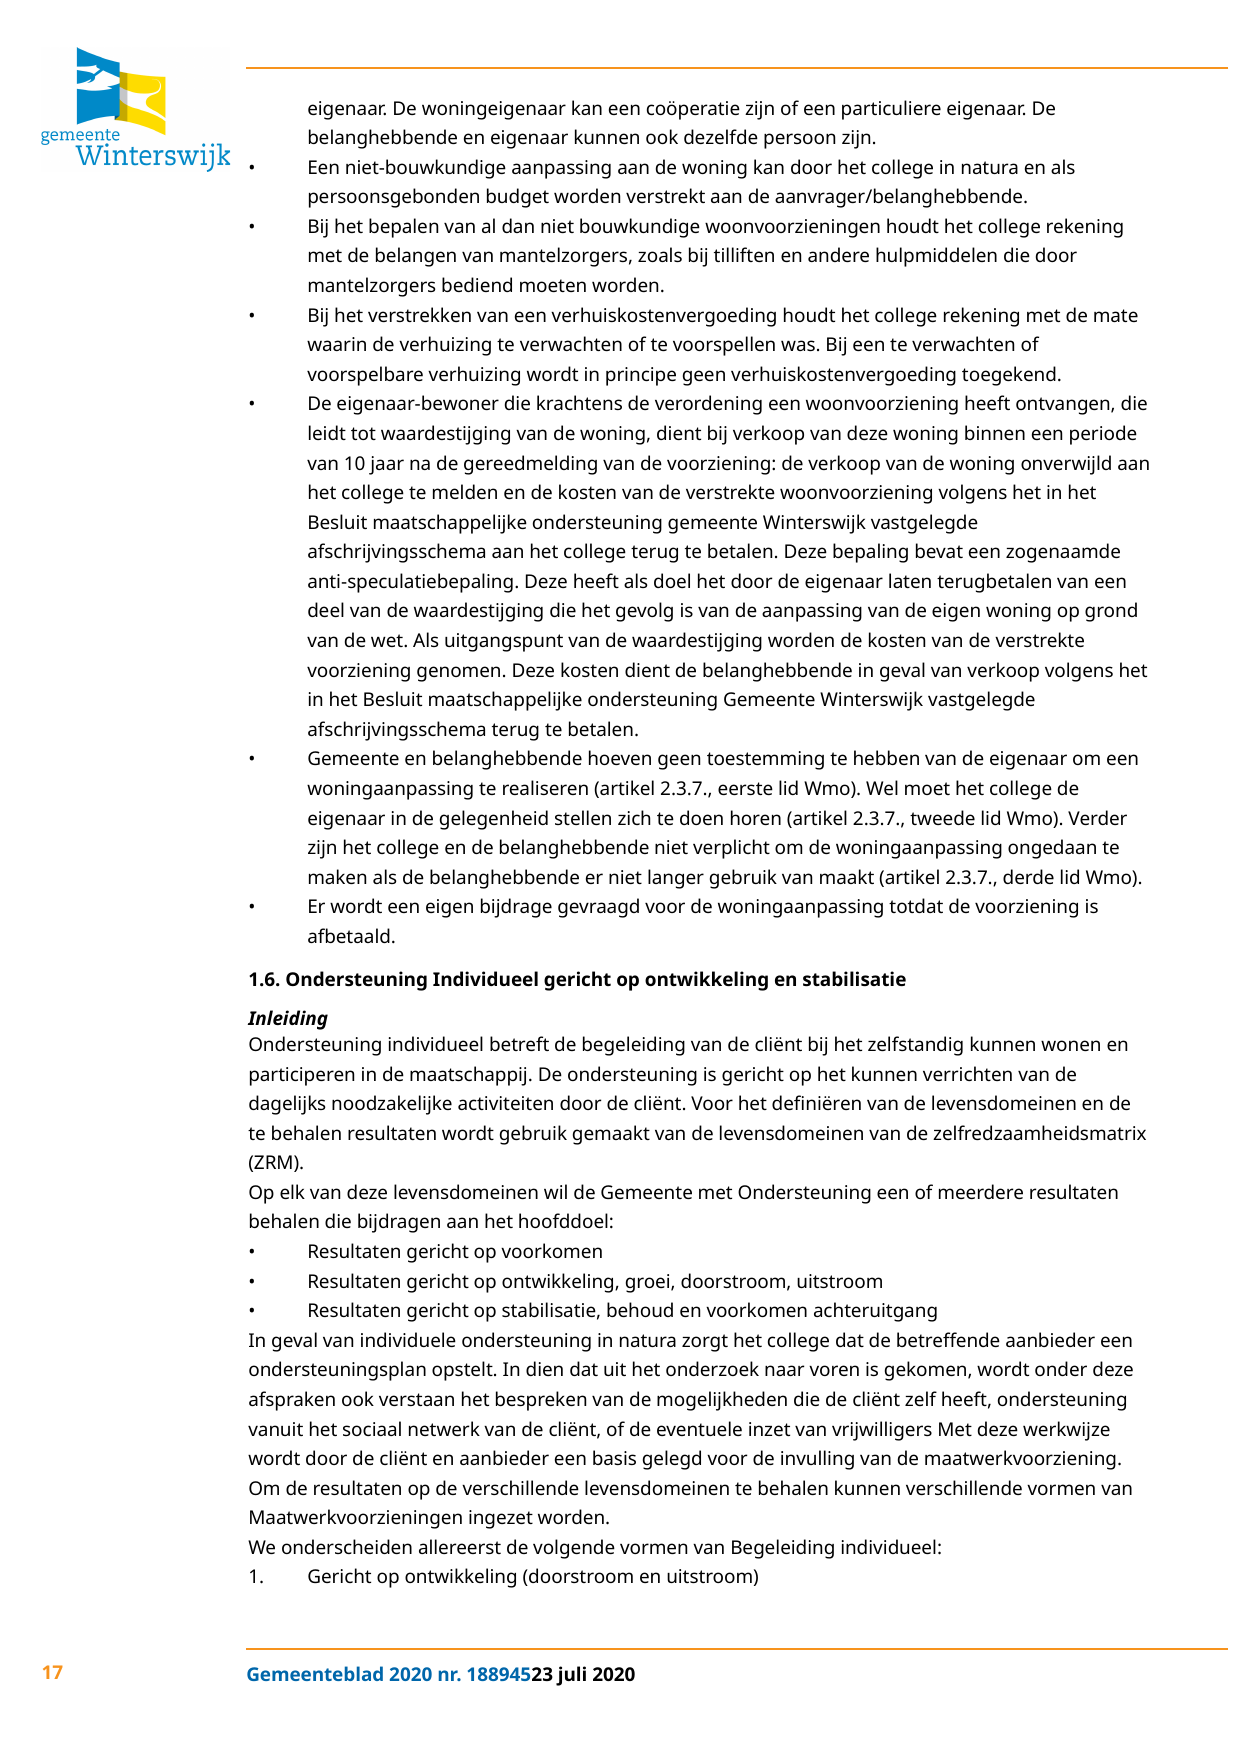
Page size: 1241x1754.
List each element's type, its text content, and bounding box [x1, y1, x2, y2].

list eigenaar. De woningeigenaar kan een coöperatie zijn of een particuliere eigenaar. De belanghebbende en eigenaar kunnen ook dezelfde persoon zijn. [248, 95, 1152, 150]
text We onderscheiden allereerst de volgende vormen van Begeleiding individueel: [248, 1534, 1152, 1560]
list Er wordt een eigen bijdrage gevraagd voor de woningaanpassing totdat de voorziening is afbetaald. [248, 893, 1152, 949]
text Ondersteuning individueel betreft de begeleiding van de cliënt bij het zelfstandig kunnen wonen en participeren in de maatschappij. De ondersteuning is gericht op het kunnen verrichten van de dagelijks noodzakelijke activiteiten door de cliënt. Voor het definiëren van de levensdomeinen en de te behalen resultaten wordt gebruik gemaakt van de levensdomeinen van de zelfredzaamheidsmatrix (ZRM). [248, 1031, 1152, 1175]
text In geval van individuele ondersteuning in natura zorgt het college dat de betreffende aanbieder een ondersteuningsplan opstelt. In dien dat uit het onderzoek naar voren is gekomen, wordt onder deze afspraken ook verstaan het bespreken van de mogelijkheden die de cliënt zelf heeft, ondersteuning vanuit het sociaal netwerk van de cliënt, of de eventuele inzet van vrijwilligers Met deze werkwijze wordt door de cliënt en aanbieder een basis gelegd voor de invulling van de maatwerkvoorziening. [248, 1327, 1152, 1471]
list Resultaten gericht op voorkomen [248, 1238, 1152, 1264]
list Bij het verstrekken van een verhuiskostenvergoeding houdt het college rekening met de mate waarin de verhuizing te verwachten of te voorspellen was. Bij een te verwachten of voorspelbare verhuizing wordt in principe geen verhuiskostenvergoeding toegekend. [248, 302, 1152, 387]
list Resultaten gericht op ontwikkeling, groei, doorstroom, uitstroom [248, 1268, 1152, 1294]
picture [41, 47, 231, 172]
list De eigenaar-bewoner die krachtens de verordening een woonvoorziening heeft ontvangen, die leidt tot waardestijging van de woning, dient bij verkoop van deze woning binnen een periode van 10 jaar na de gereedmelding van de voorziening: de verkoop van de woning onverwijld aan het college te melden en de kosten van de verstrekte woonvoorziening volgens het in het Besluit maatschappelijke ondersteuning gemeente Winterswijk vastgelegde afschrijvingsschema aan het college terug te betalen. Deze bepaling bevat een zogenaamde anti-speculatiebepaling. Deze heeft als doel het door de eigenaar laten terugbetalen van een deel van de waardestijging die het gevolg is van de aanpassing van de eigen woning op grond van de wet. Als uitgangspunt van de waardestijging worden de kosten van de verstrekte voorziening genomen. Deze kosten dient de belanghebbende in geval van verkoop volgens het in het Besluit maatschappelijke ondersteuning Gemeente Winterswijk vastgelegde afschrijvingsschema terug te betalen. [248, 391, 1152, 742]
text 1.6. Ondersteuning Individueel gericht op ontwikkeling en stabilisatie [248, 966, 1152, 992]
text Om de resultaten op de verschillende levensdomeinen te behalen kunnen verschillende vormen van Maatwerkvoorzieningen ingezet worden. [248, 1475, 1152, 1530]
picture [225, 153, 231, 162]
list Een niet-bouwkundige aanpassing aan de woning kan door het college in natura en als persoonsgebonden budget worden verstrekt aan de aanvrager/belanghebbende. [248, 154, 1152, 209]
list Gemeente en belanghebbende hoeven geen toestemming te hebben van de eigenaar om een woningaanpassing te realiseren (artikel 2.3.7., eerste lid Wmo). Wel moet het college de eigenaar in de gelegenheid stellen zich te doen horen (artikel 2.3.7., tweede lid Wmo). Verder zijn het college en de belanghebbende niet verplicht om de woningaanpassing ongedaan te maken als de belanghebbende er niet langer gebruik van maakt (artikel 2.3.7., derde lid Wmo). [248, 746, 1152, 890]
list Resultaten gericht op stabilisatie, behoud en voorkomen achteruitgang [248, 1297, 1152, 1323]
text Op elk van deze levensdomeinen wil de Gemeente met Ondersteuning een of meerdere resultaten behalen die bijdragen aan het hoofddoel: [248, 1179, 1152, 1234]
list Gericht op ontwikkeling (doorstroom en uitstroom) [248, 1564, 1152, 1589]
text Inleiding [248, 1006, 1152, 1031]
list Bij het bepalen van al dan niet bouwkundige woonvoorzieningen houdt het college rekening met de belangen van mantelzorgers, zoals bij tilliften en andere hulpmiddelen die door mantelzorgers bediend moeten worden. [248, 213, 1152, 298]
